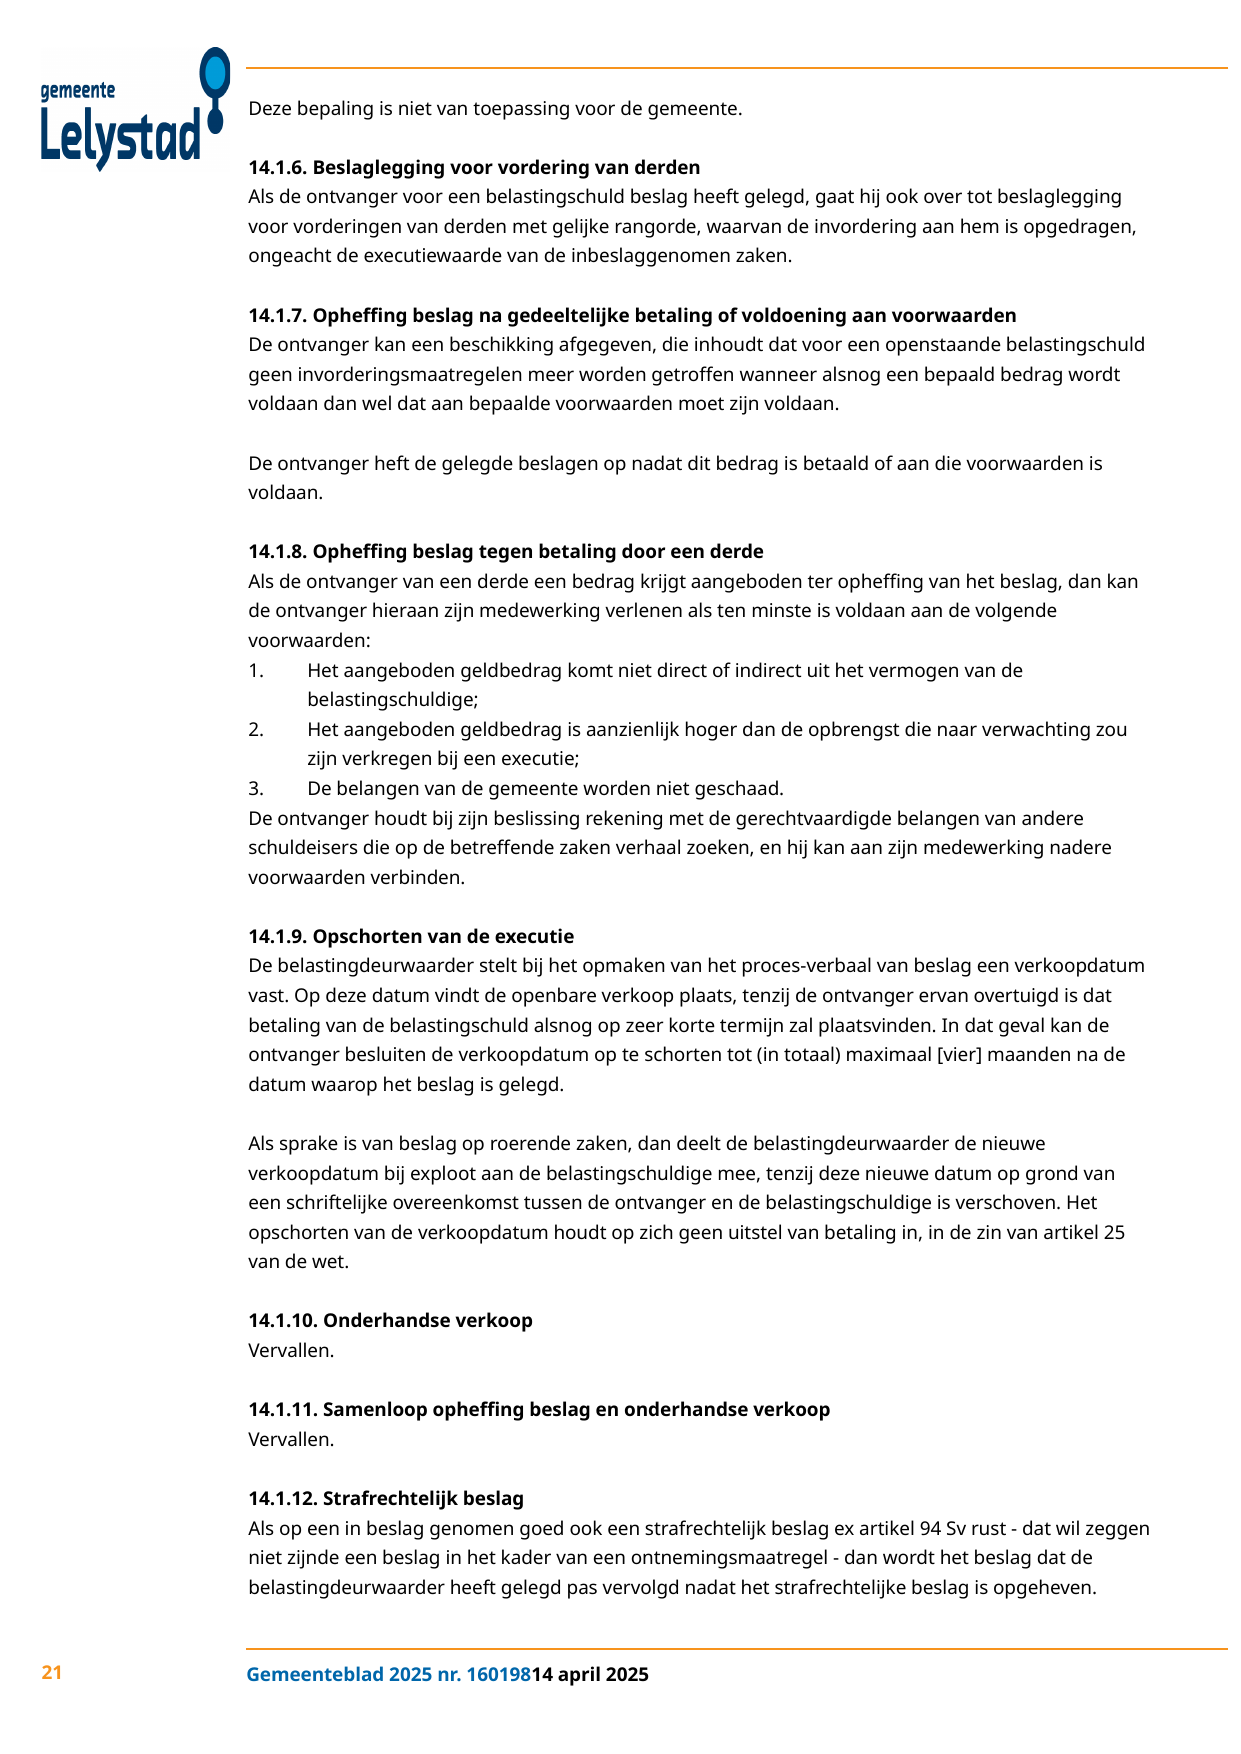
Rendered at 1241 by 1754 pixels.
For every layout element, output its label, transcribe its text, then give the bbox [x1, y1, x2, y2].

text Deze bepaling is niet van toepassing voor de gemeente. [248, 95, 1152, 121]
text 14.1.8. Opheffing beslag tegen betaling door een derde [248, 538, 1152, 564]
text 14.1.11. Samenloop opheffing beslag en onderhandse verkoop [248, 1396, 1152, 1422]
text De ontvanger houdt bij zijn beslissing rekening met de gerechtvaardigde belangen van andere schuldeisers die op de betreffende zaken verhaal zoeken, en hij kan aan zijn medewerking nadere voorwaarden verbinden. [248, 805, 1152, 890]
text Als op een in beslag genomen goed ook een strafrechtelijk beslag ex artikel 94 Sv rust - dat wil zeggen niet zijnde een beslag in het kader van een ontnemingsmaatregel - dan wordt het beslag dat de belastingdeurwaarder heeft gelegd pas vervolgd nadat het strafrechtelijke beslag is opgeheven. [248, 1515, 1152, 1600]
text 14.1.10. Onderhandse verkoop [248, 1308, 1152, 1333]
text De ontvanger kan een beschikking afgegeven, die inhoudt dat voor een openstaande belastingschuld geen invorderingsmaatregelen meer worden getroffen wanneer alsnog een bepaald bedrag wordt voldaan dan wel dat aan bepaalde voorwaarden moet zijn voldaan. [248, 331, 1152, 416]
text Als de ontvanger voor een belastingschuld beslag heeft gelegd, gaat hij ook over tot beslaglegging voor vorderingen van derden met gelijke rangorde, waarvan de invordering aan hem is opgedragen, ongeacht de executiewaarde van de inbeslaggenomen zaken. [248, 183, 1152, 268]
list Het aangeboden geldbedrag komt niet direct of indirect uit het vermogen van de belastingschuldige; [248, 657, 1152, 712]
text De ontvanger heft de gelegde beslagen op nadat dit bedrag is betaald of aan die voorwaarden is voldaan. [248, 450, 1152, 505]
text 14.1.12. Strafrechtelijk beslag [248, 1485, 1152, 1511]
text 14.1.9. Opschorten van de executie [248, 923, 1152, 949]
text Als sprake is van beslag op roerende zaken, dan deelt de belastingdeurwaarder de nieuwe verkoopdatum bij exploot aan de belastingschuldige mee, tenzij deze nieuwe datum op grond van een schriftelijke overeenkomst tussen de ontvanger en de belastingschuldige is verschoven. Het opschorten van de verkoopdatum houdt op zich geen uitstel van betaling in, in de zin van artikel 25 van de wet. [248, 1130, 1152, 1274]
text Vervallen. [248, 1426, 1152, 1452]
list Het aangeboden geldbedrag is aanzienlijk hoger dan de opbrengst die naar verwachting zou zijn verkregen bij een executie; [248, 716, 1152, 771]
text 14.1.7. Opheffing beslag na gedeeltelijke betaling of voldoening aan voorwaarden [248, 302, 1152, 328]
text De belastingdeurwaarder stelt bij het opmaken van het proces-verbaal van beslag een verkoopdatum vast. Op deze datum vindt de openbare verkoop plaats, tenzij de ontvanger ervan overtuigd is dat betaling van de belastingschuld alsnog op zeer korte termijn zal plaatsvinden. In dat geval kan de ontvanger besluiten de verkoopdatum op te schorten tot (in totaal) maximaal [vier] maanden na de datum waarop het beslag is gelegd. [248, 953, 1152, 1097]
list De belangen van de gemeente worden niet geschaad. [248, 775, 1152, 801]
text 14.1.6. Beslaglegging voor vordering van derden [248, 154, 1152, 180]
picture [41, 47, 231, 172]
text Vervallen. [248, 1337, 1152, 1363]
text Als de ontvanger van een derde een bedrag krijgt aangeboden ter opheffing van het beslag, dan kan de ontvanger hieraan zijn medewerking verlenen als ten minste is voldaan aan de volgende voorwaarden: [248, 568, 1152, 653]
